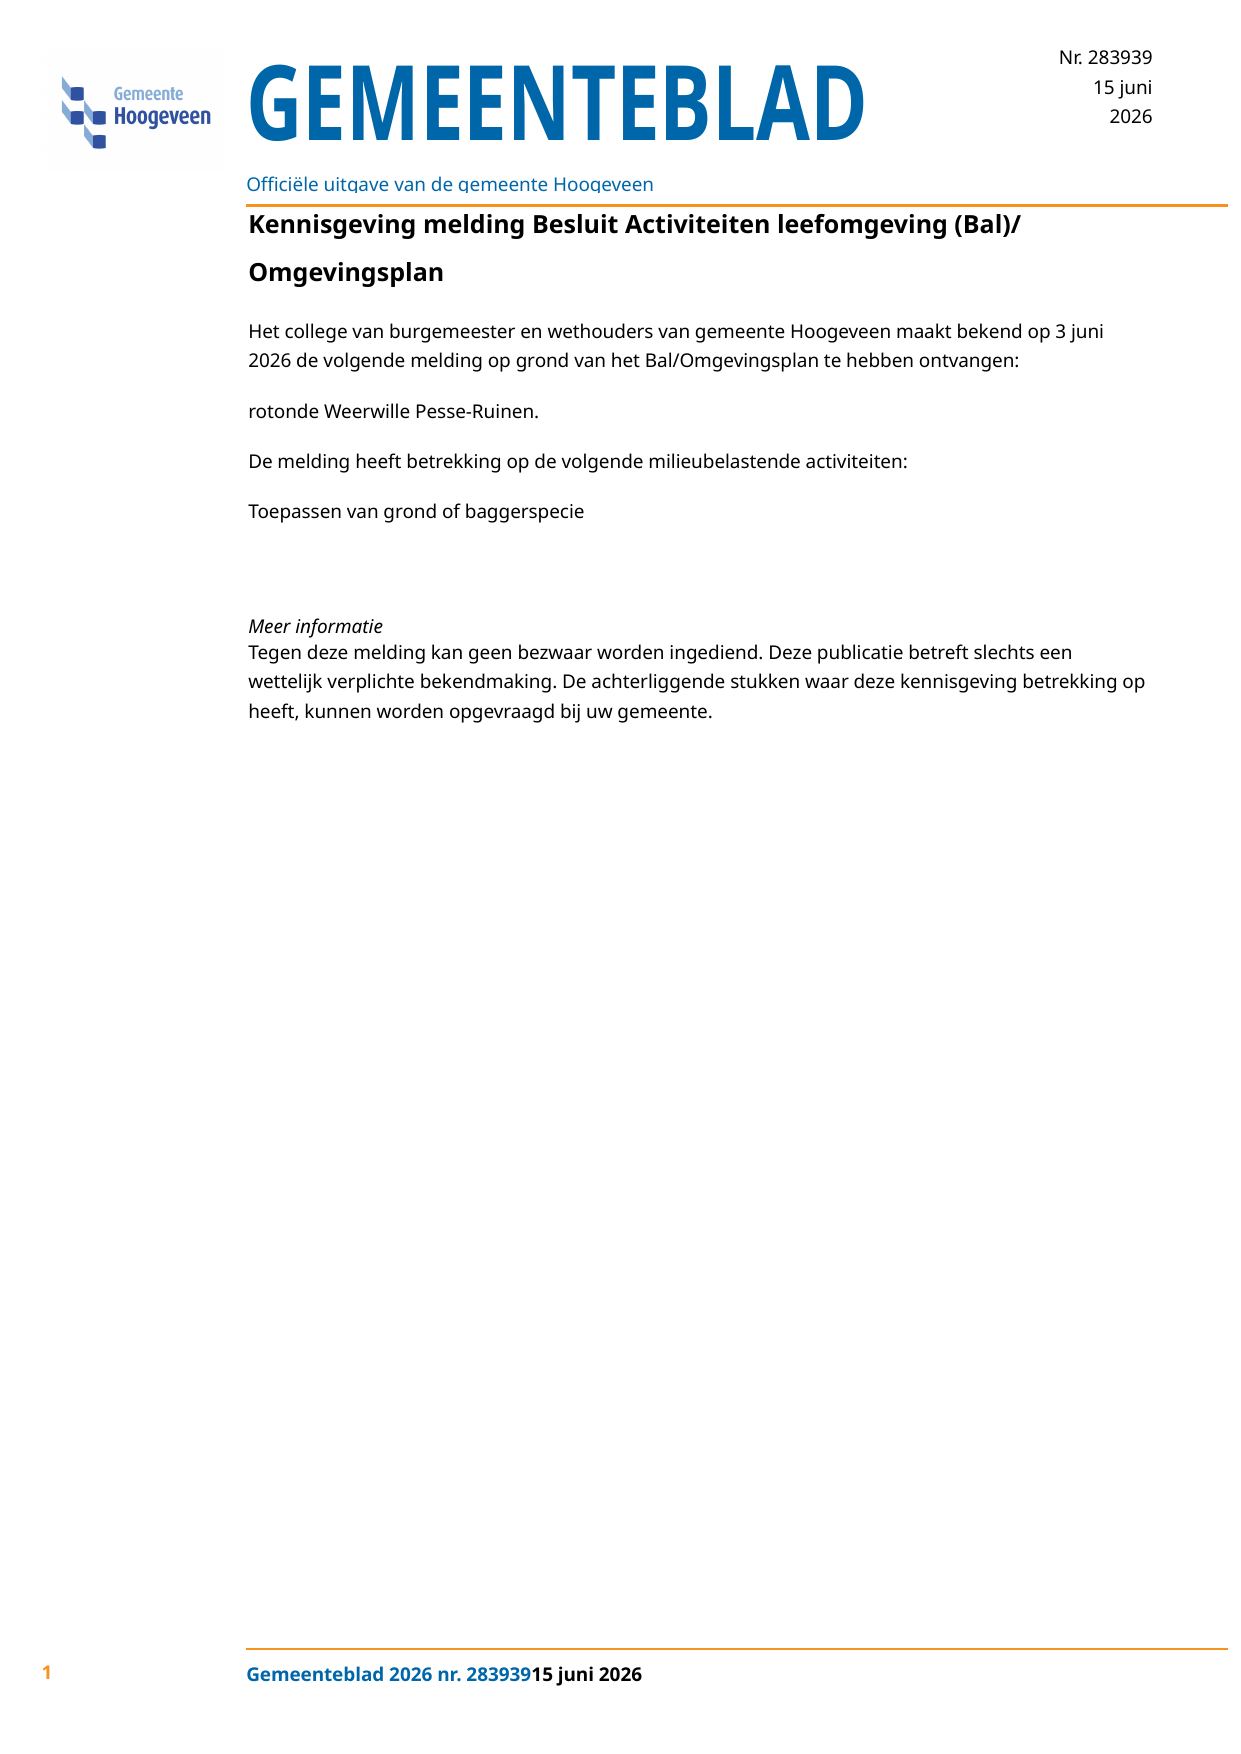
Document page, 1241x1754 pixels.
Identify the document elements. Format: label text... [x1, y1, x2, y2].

text Het college van burgemeester en wethouders van gemeente Hoogeveen maakt bekend op 3 juni 2026 de volgende melding op grond van het Bal/Omgevingsplan te hebben ontvangen: [248, 318, 1152, 373]
text Meer informatie [248, 613, 1152, 639]
picture [41, 47, 231, 172]
text Toepassen van grond of baggerspecie [248, 499, 1152, 524]
text Tegen deze melding kan geen bezwaar worden ingediend. Deze publicatie betreft slechts een wettelijk verplichte bekendmaking. De achterliggende stukken waar deze kennisgeving betrekking op heeft, kunnen worden opgevraagd bij uw gemeente. [248, 639, 1152, 724]
text De melding heeft betrekking op de volgende milieubelastende activiteiten: [248, 448, 1152, 474]
text Kennisgeving melding Besluit Activiteiten leefomgeving (Bal)/ Omgevingsplan [248, 207, 1152, 288]
text rotonde Weerwille Pesse-Ruinen. [248, 398, 1152, 424]
